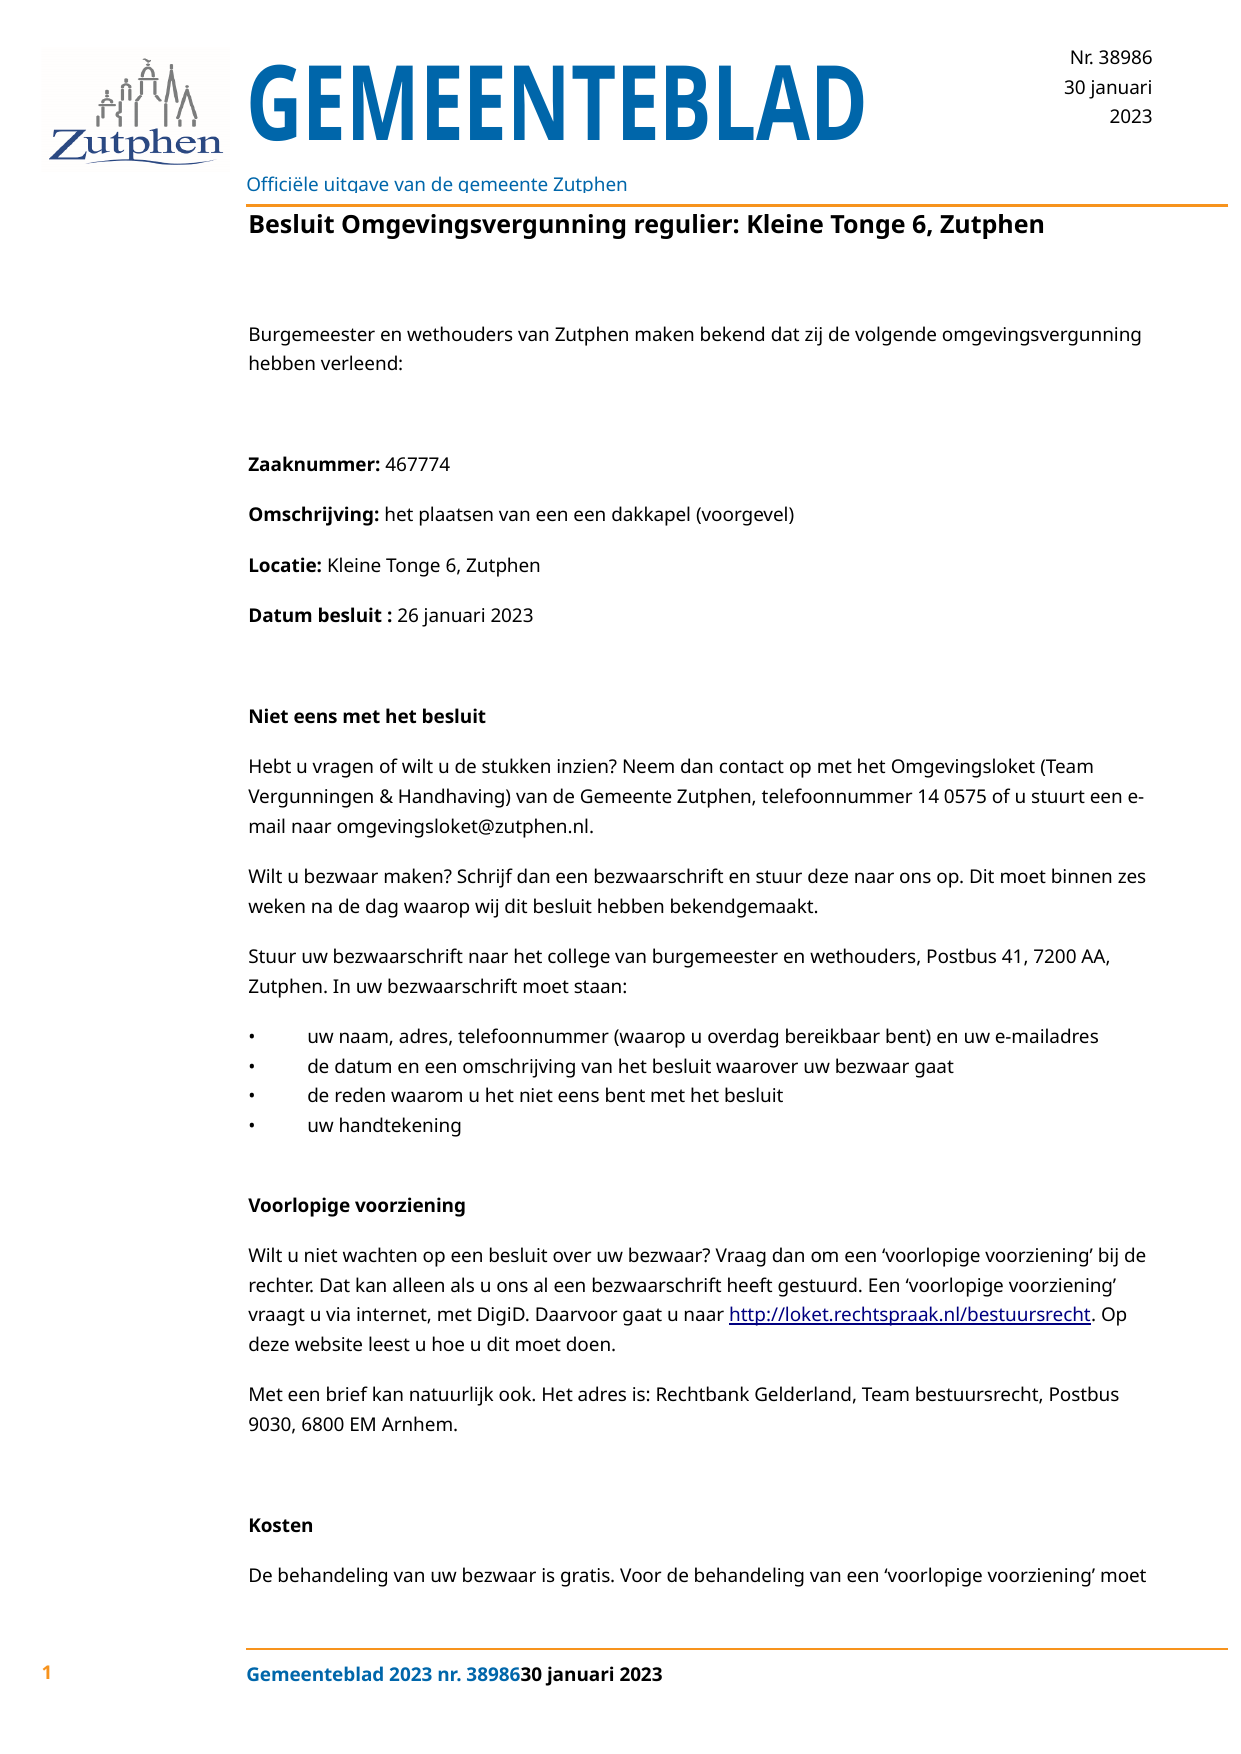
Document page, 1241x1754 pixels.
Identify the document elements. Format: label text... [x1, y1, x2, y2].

text Voorlopige voorziening [248, 1192, 1152, 1218]
text Omschrijving: het plaatsen van een een dakkapel (voorgevel) [248, 502, 1152, 527]
text Wilt u niet wachten op een besluit over uw bezwaar? Vraag dan om een ‘voorlopige voorziening’ bij de rechter. Dat kan alleen als u ons al een bezwaarschrift heeft gestuurd. Een ‘voorlopige voorziening’ vraagt u via internet, met DigiD. Daarvoor gaat u naar http://loket.rechtspraak.nl/bestuursrecht. Op deze website leest u hoe u dit moet doen. [248, 1242, 1152, 1357]
text Wilt u bezwaar maken? Schrijf dan een bezwaarschrift en stuur deze naar ons op. Dit moet binnen zes weken na de dag waarop wij dit besluit hebben bekendgemaakt. [248, 863, 1152, 918]
text Besluit Omgevingsvergunning regulier: Kleine Tonge 6, Zutphen [248, 207, 1152, 241]
text Met een brief kan natuurlijk ook. Het adres is: Rechtbank Gelderland, Team bestuursrecht, Postbus 9030, 6800 EM Arnhem. [248, 1382, 1152, 1437]
list de datum en een omschrijving van het besluit waarover uw bezwaar gaat [248, 1053, 1152, 1078]
text Locatie: Kleine Tonge 6, Zutphen [248, 552, 1152, 578]
text Burgemeester en wethouders van Zutphen maken bekend dat zij de volgende omgevingsvergunning hebben verleend: [248, 321, 1152, 376]
text Stuur uw bezwaarschrift naar het college van burgemeester en wethouders, Postbus 41, 7200 AA, Zutphen. In uw bezwaarschrift moet staan: [248, 943, 1152, 998]
picture [41, 47, 231, 172]
text Datum besluit : 26 januari 2023 [248, 602, 1152, 628]
text Niet eens met het besluit [248, 703, 1152, 729]
text Hebt u vragen of wilt u de stukken inzien? Neem dan contact op met het Omgevingsloket (Team Vergunningen & Handhaving) van de Gemeente Zutphen, telefoonnummer 14 0575 of u stuurt een e-mail naar omgevingsloket@zutphen.nl. [248, 754, 1152, 838]
text Zaaknummer: 467774 [248, 451, 1152, 477]
list uw naam, adres, telefoonnummer (waarop u overdag bereikbaar bent) en uw e-mailadres [248, 1023, 1152, 1049]
list uw handtekening [248, 1112, 1152, 1138]
text Kosten [248, 1512, 1152, 1538]
text De behandeling van uw bezwaar is gratis. Voor de behandeling van een ‘voorlopige voorziening’ moet [248, 1562, 1152, 1588]
list de reden waarom u het niet eens bent met het besluit [248, 1082, 1152, 1108]
